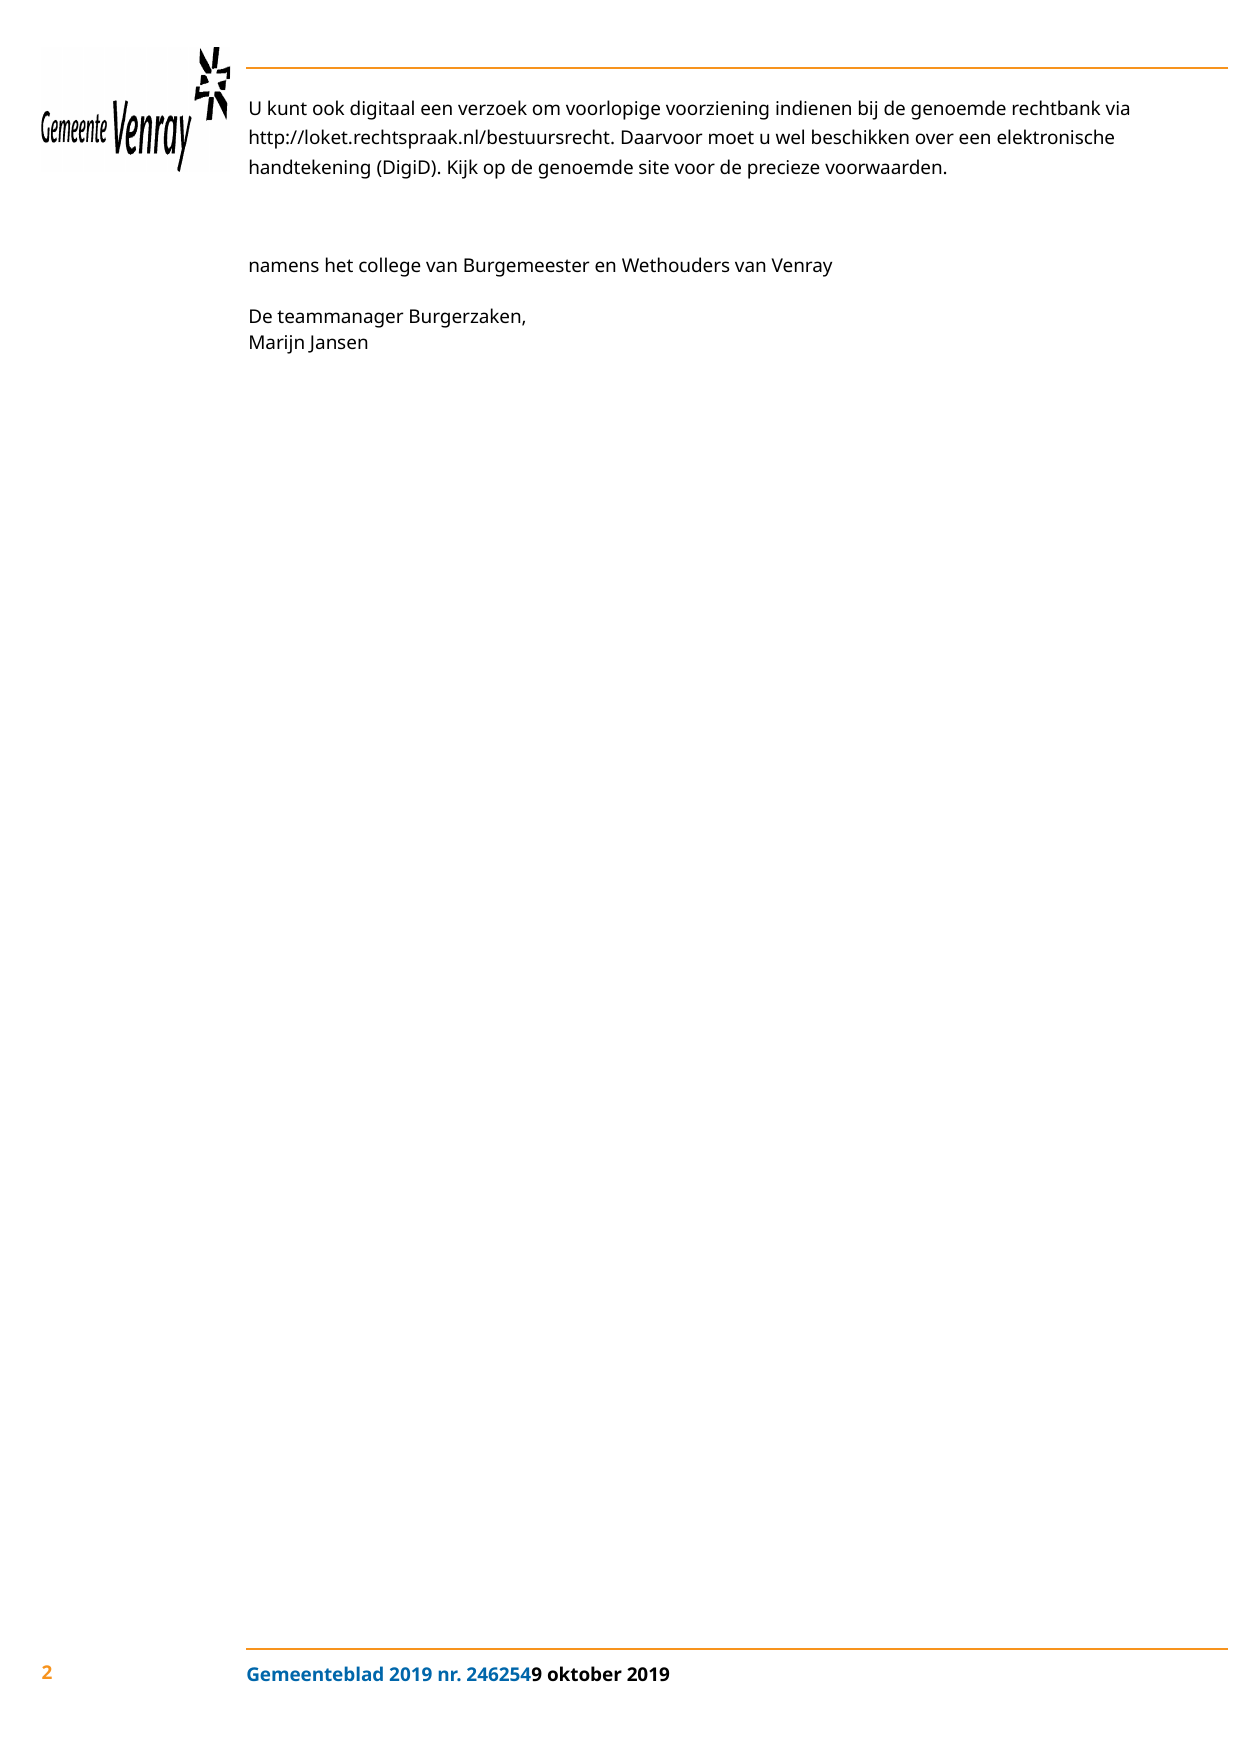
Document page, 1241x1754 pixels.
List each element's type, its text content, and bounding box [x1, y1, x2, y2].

text De teammanager Burgerzaken, [248, 304, 1152, 329]
text U kunt ook digitaal een verzoek om voorlopige voorziening indienen bij de genoemde rechtbank via http://loket.rechtspraak.nl/bestuursrecht. Daarvoor moet u wel beschikken over een elektronische handtekening (DigiD). Kijk op de genoemde site voor de precieze voorwaarden. [248, 95, 1152, 180]
text namens het college van Burgemeester en Wethouders van Venray [248, 252, 1152, 278]
picture [41, 47, 231, 172]
text Marijn Jansen [248, 329, 1152, 355]
